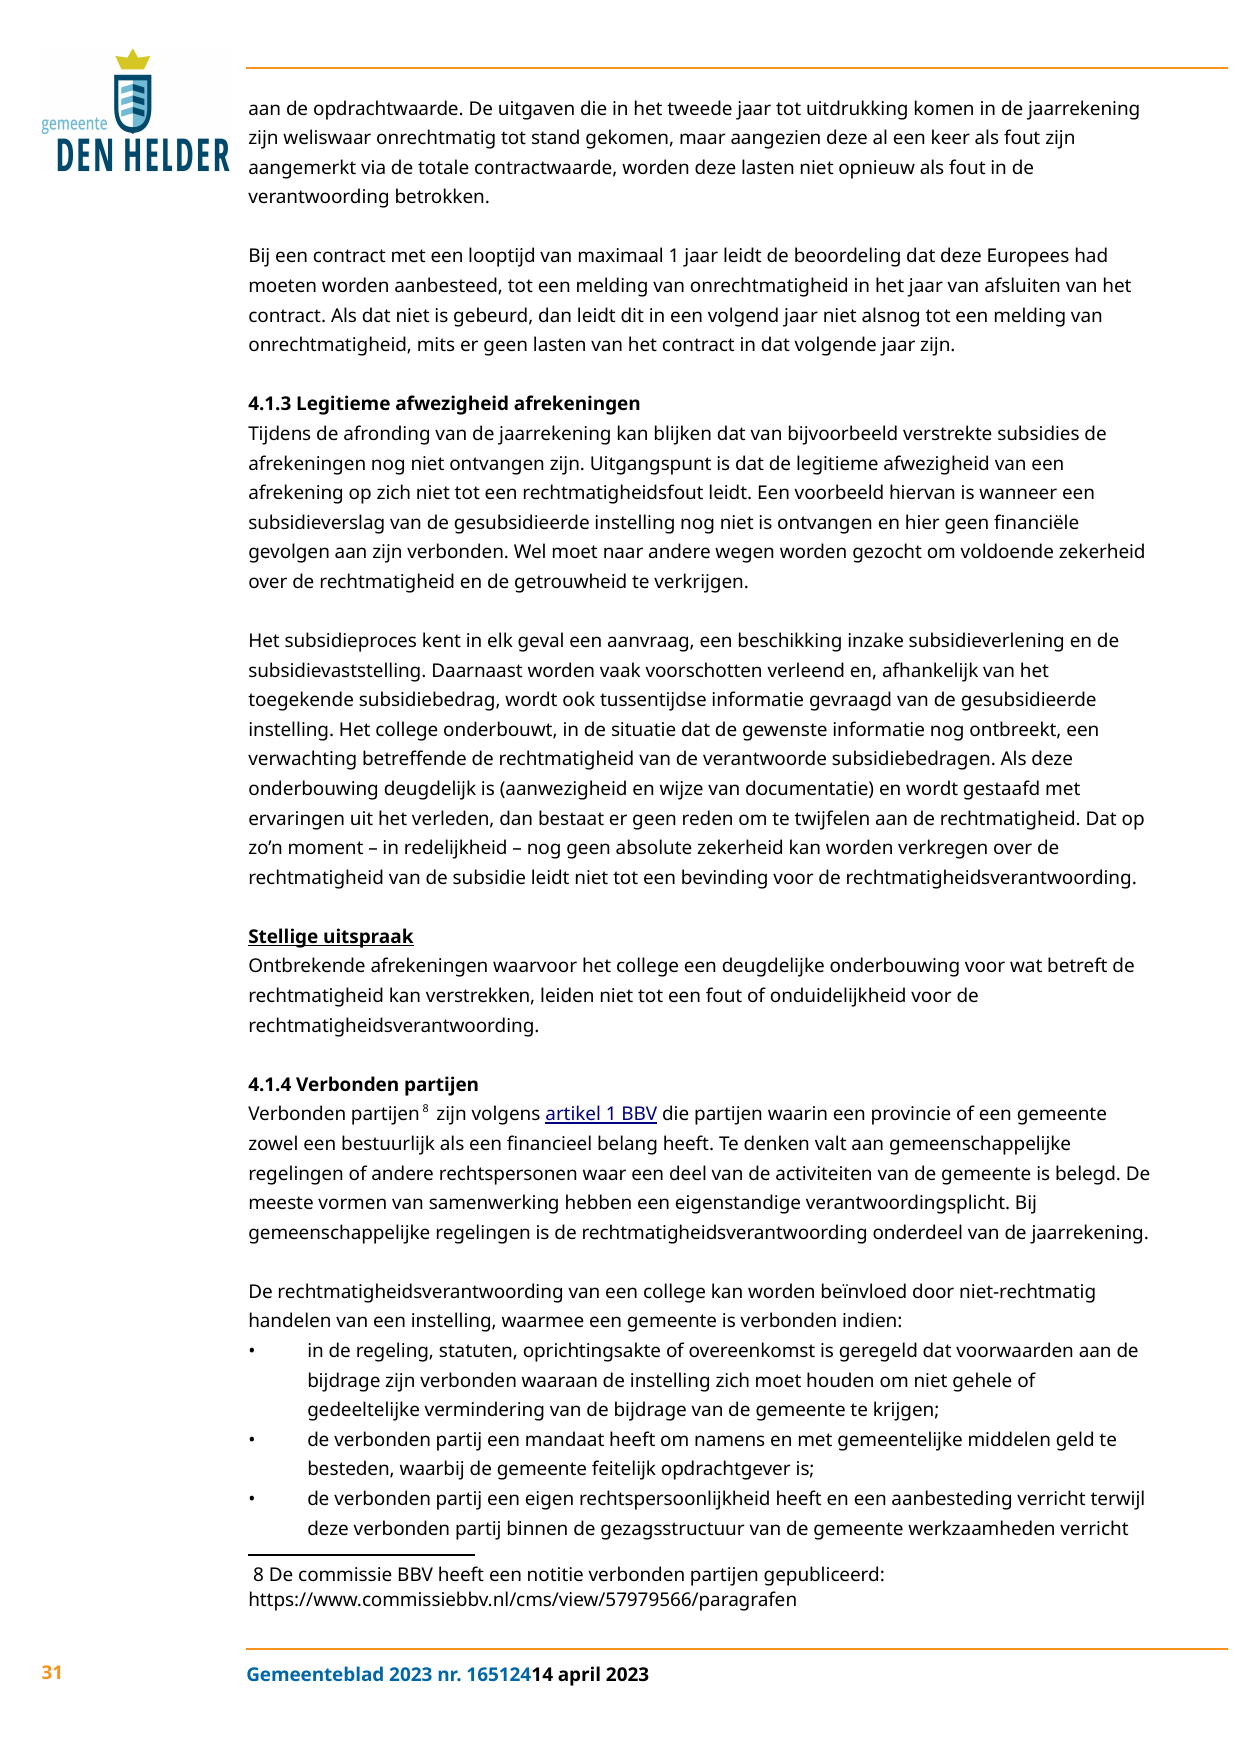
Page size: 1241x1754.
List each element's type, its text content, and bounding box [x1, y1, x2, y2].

picture [220, 160, 224, 172]
text Het subsidieproces kent in elk geval een aanvraag, een beschikking inzake subsidieverlening en de subsidievaststelling. Daarnaast worden vaak voorschotten verleend en, afhankelijk van het toegekende subsidiebedrag, wordt ook tussentijdse informatie gevraagd van de gesubsidieerde instelling. Het college onderbouwt, in de situatie dat de gewenste informatie nog ontbreekt, een verwachting betreffende de rechtmatigheid van de verantwoorde subsidiebedragen. Als deze onderbouwing deugdelijk is (aanwezigheid en wijze van documentatie) en wordt gestaafd met ervaringen uit het verleden, dan bestaat er geen reden om te twijfelen aan de rechtmatigheid. Dat op zo’n moment – in redelijkheid – nog geen absolute zekerheid kan worden verkregen over de rechtmatigheid van de subsidie leidt niet tot een bevinding voor de rechtmatigheidsverantwoording. [248, 627, 1152, 890]
picture [63, 144, 68, 165]
list de verbonden partij een mandaat heeft om namens en met gemeentelijke middelen geld te besteden, waarbij de gemeente feitelijk opdrachtgever is; [248, 1426, 1152, 1481]
text 4.1.4 Verbonden partijen [248, 1071, 1152, 1097]
text aan de opdrachtwaarde. De uitgaven die in het tweede jaar tot uitdrukking komen in de jaarrekening zijn weliswaar onrechtmatig tot stand gekomen, maar aangezien deze al een keer als fout zijn aangemerkt via de totale contractwaarde, worden deze lasten niet opnieuw als fout in de verantwoording betrokken. [248, 95, 1152, 209]
text Bij een contract met een looptijd van maximaal 1 jaar leidt de beoordeling dat deze Europees had moeten worden aanbesteed, tot een melding van onrechtmatigheid in het jaar van afsluiten van het contract. Als dat niet is gebeurd, dan leidt dit in een volgend jaar niet alsnog tot een melding van onrechtmatigheid, mits er geen lasten van het contract in dat volgende jaar zijn. [248, 243, 1152, 357]
list in de regeling, statuten, oprichtingsakte of overeenkomst is geregeld dat voorwaarden aan de bijdrage zijn verbonden waaraan de instelling zich moet houden om niet gehele of gedeeltelijke vermindering van de bijdrage van de gemeente te krijgen; [248, 1337, 1152, 1422]
list de verbonden partij een eigen rechtspersoonlijkheid heeft en een aanbesteding verricht terwijl deze verbonden partij binnen de gezagsstructuur van de gemeente werkzaamheden verricht [248, 1485, 1152, 1541]
text 4.1.3 Legitieme afwezigheid afrekeningen [248, 391, 1152, 416]
picture [100, 154, 106, 172]
text Verbonden partijen zijn volgens artikel 1 BBV die partijen waarin een provincie of een gemeente zowel een bestuurlijk als een financieel belang heeft. Te denken valt aan gemeenschappelijke regelingen of andere rechtspersonen waar een deel van de activiteiten van de gemeente is belegd. De meeste vormen van samenwerking hebben een eigenstandige verantwoordingsplicht. Bij gemeenschappelijke regelingen is de rechtmatigheidsverantwoording onderdeel van de jaarrekening. [248, 1101, 1152, 1245]
picture [130, 157, 135, 172]
text Ontbrekende afrekeningen waarvoor het college een deugdelijke onderbouwing voor wat betreft de rechtmatigheid kan verstrekken, leiden niet tot een fout of onduidelijkheid voor de rechtmatigheidsverantwoording. [248, 953, 1152, 1038]
text Stellige uitspraak [248, 923, 1152, 949]
picture [182, 144, 187, 165]
text De rechtmatigheidsverantwoording van een college kan worden beïnvloed door niet-rechtmatig handelen van een instelling, waarmee een gemeente is verbonden indien: [248, 1278, 1152, 1333]
picture [41, 47, 231, 172]
text De commissie BBV heeft een notitie verbonden partijen gepubliceerd: https://www.commissiebbv.nl/cms/view/57979566/paragrafen [248, 1561, 1152, 1612]
text Tijdens de afronding van de jaarrekening kan blijken dat van bijvoorbeeld verstrekte subsidies de afrekeningen nog niet ontvangen zijn. Uitgangspunt is dat de legitieme afwezigheid van een afrekening op zich niet tot een rechtmatigheidsfout leidt. Een voorbeeld hiervan is wanneer een subsidieverslag van de gesubsidieerde instelling nog niet is ontvangen en hier geen financiële gevolgen aan zijn verbonden. Wel moet naar andere wegen worden gezocht om voldoende zekerheid over de rechtmatigheid en de getrouwheid te verkrijgen. [248, 420, 1152, 594]
